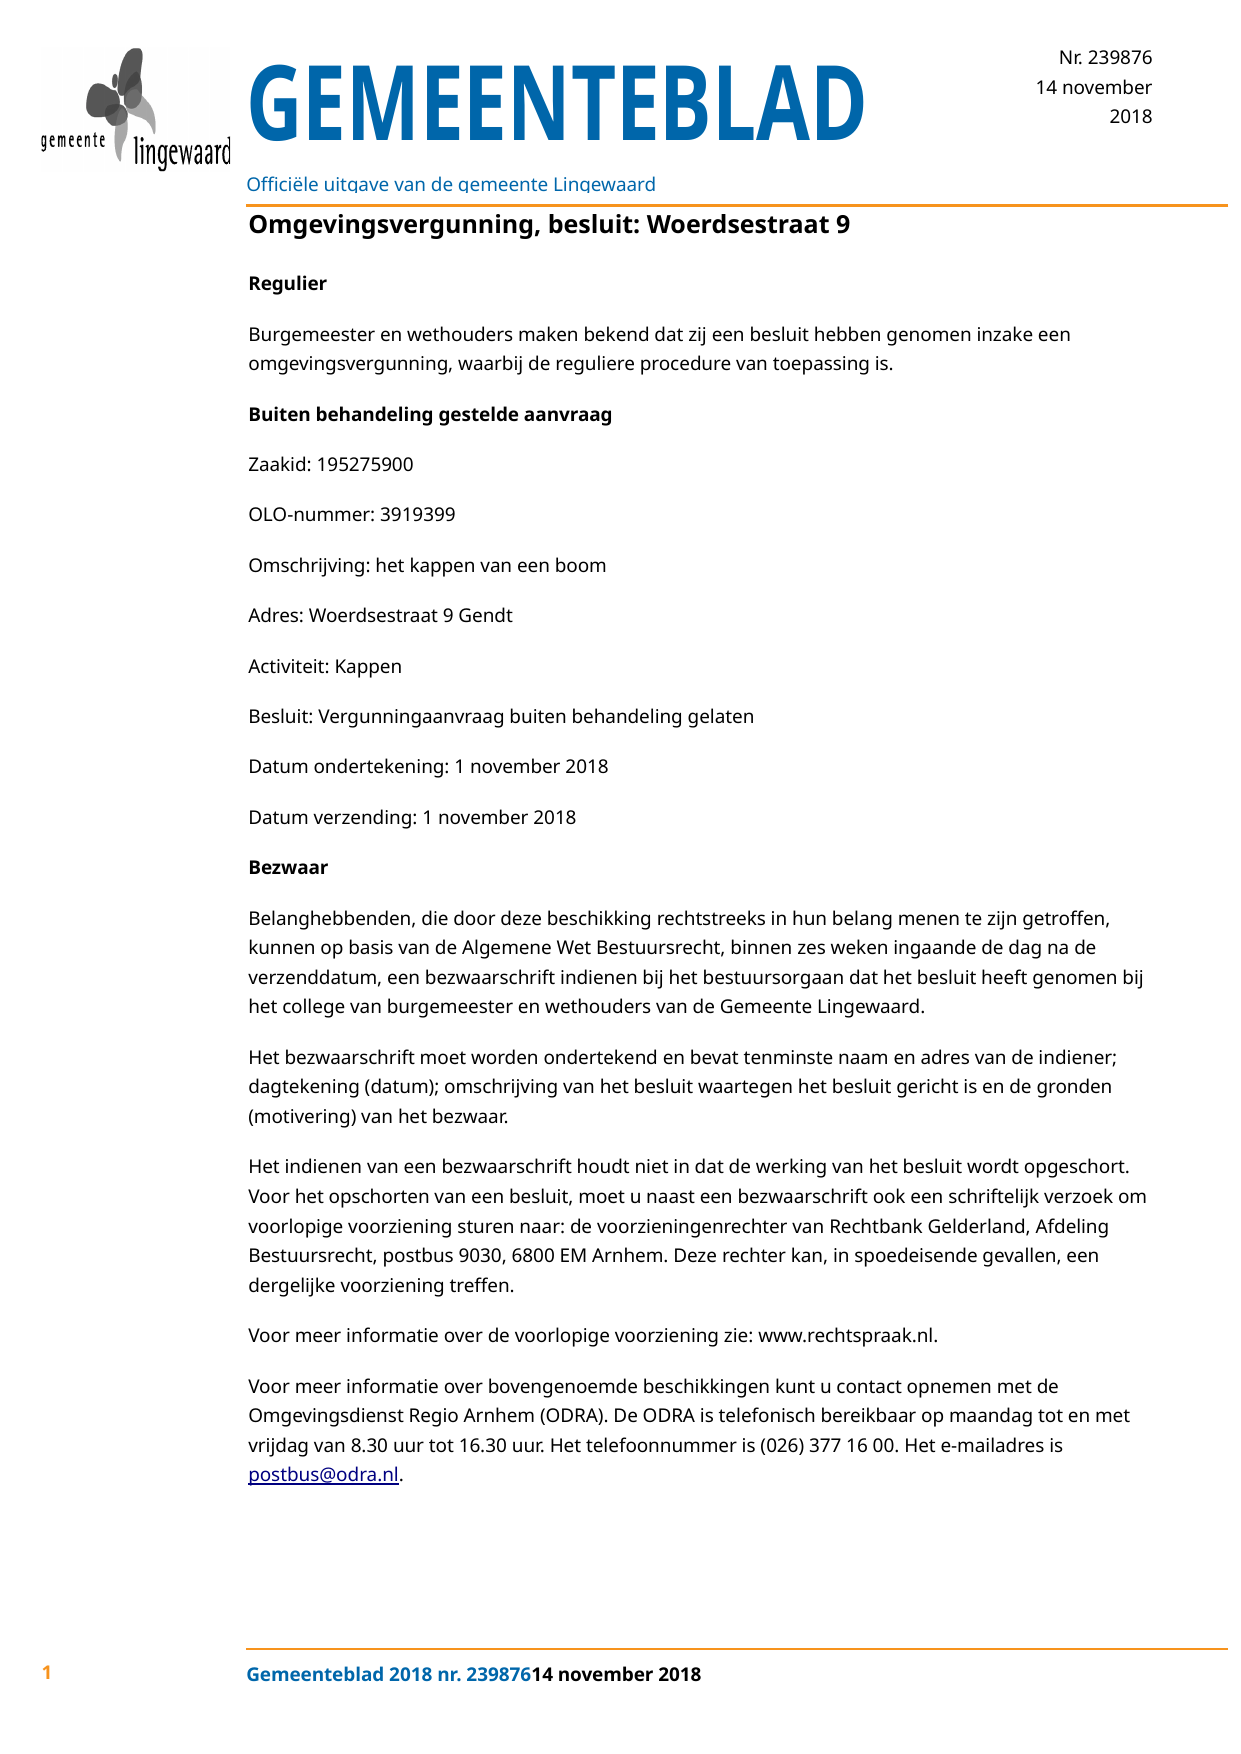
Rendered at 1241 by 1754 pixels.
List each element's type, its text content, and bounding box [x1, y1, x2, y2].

text Het indienen van een bezwaarschrift houdt niet in dat de werking van het besluit wordt opgeschort. Voor het opschorten van een besluit, moet u naast een bezwaarschrift ook een schriftelijk verzoek om voorlopige voorziening sturen naar: de voorzieningenrechter van Rechtbank Gelderland, Afdeling Bestuursrecht, postbus 9030, 6800 EM Arnhem. Deze rechter kan, in spoedeisende gevallen, een dergelijke voorziening treffen. [248, 1154, 1152, 1298]
text Omschrijving: het kappen van een boom [248, 552, 1152, 578]
text Het bezwaarschrift moet worden ondertekend en bevat tenminste naam en adres van de indiener; dagtekening (datum); omschrijving van het besluit waartegen het besluit gericht is en de gronden (motivering) van het bezwaar. [248, 1044, 1152, 1129]
text Datum verzending: 1 november 2018 [248, 804, 1152, 830]
text OLO-nummer: 3919399 [248, 502, 1152, 527]
text Voor meer informatie over de voorlopige voorziening zie: www.rechtspraak.nl. [248, 1322, 1152, 1348]
text Zaakid: 195275900 [248, 451, 1152, 477]
text Regulier [248, 270, 1152, 296]
picture [41, 47, 231, 172]
text Belanghebbenden, die door deze beschikking rechtstreeks in hun belang menen te zijn getroffen, kunnen op basis van de Algemene Wet Bestuursrecht, binnen zes weken ingaande de dag na de verzenddatum, een bezwaarschrift indienen bij het bestuursorgaan dat het besluit heeft genomen bij het college van burgemeester en wethouders van de Gemeente Lingewaard. [248, 905, 1152, 1019]
text Burgemeester en wethouders maken bekend dat zij een besluit hebben genomen inzake een omgevingsvergunning, waarbij de reguliere procedure van toepassing is. [248, 321, 1152, 376]
text Buiten behandeling gestelde aanvraag [248, 401, 1152, 426]
text Datum ondertekening: 1 november 2018 [248, 754, 1152, 779]
text Omgevingsvergunning, besluit: Woerdsestraat 9 [248, 207, 1152, 241]
text Adres: Woerdsestraat 9 Gendt [248, 602, 1152, 628]
text Besluit: Vergunningaanvraag buiten behandeling gelaten [248, 703, 1152, 729]
text Voor meer informatie over bovengenoemde beschikkingen kunt u contact opnemen met de Omgevingsdienst Regio Arnhem (ODRA). De ODRA is telefonisch bereikbaar op maandag tot en met vrijdag van 8.30 uur tot 16.30 uur. Het telefoonnummer is (026) 377 16 00. Het e-mailadres is postbus@odra.nl. [248, 1373, 1152, 1487]
text Bezwaar [248, 854, 1152, 880]
text Activiteit: Kappen [248, 653, 1152, 678]
